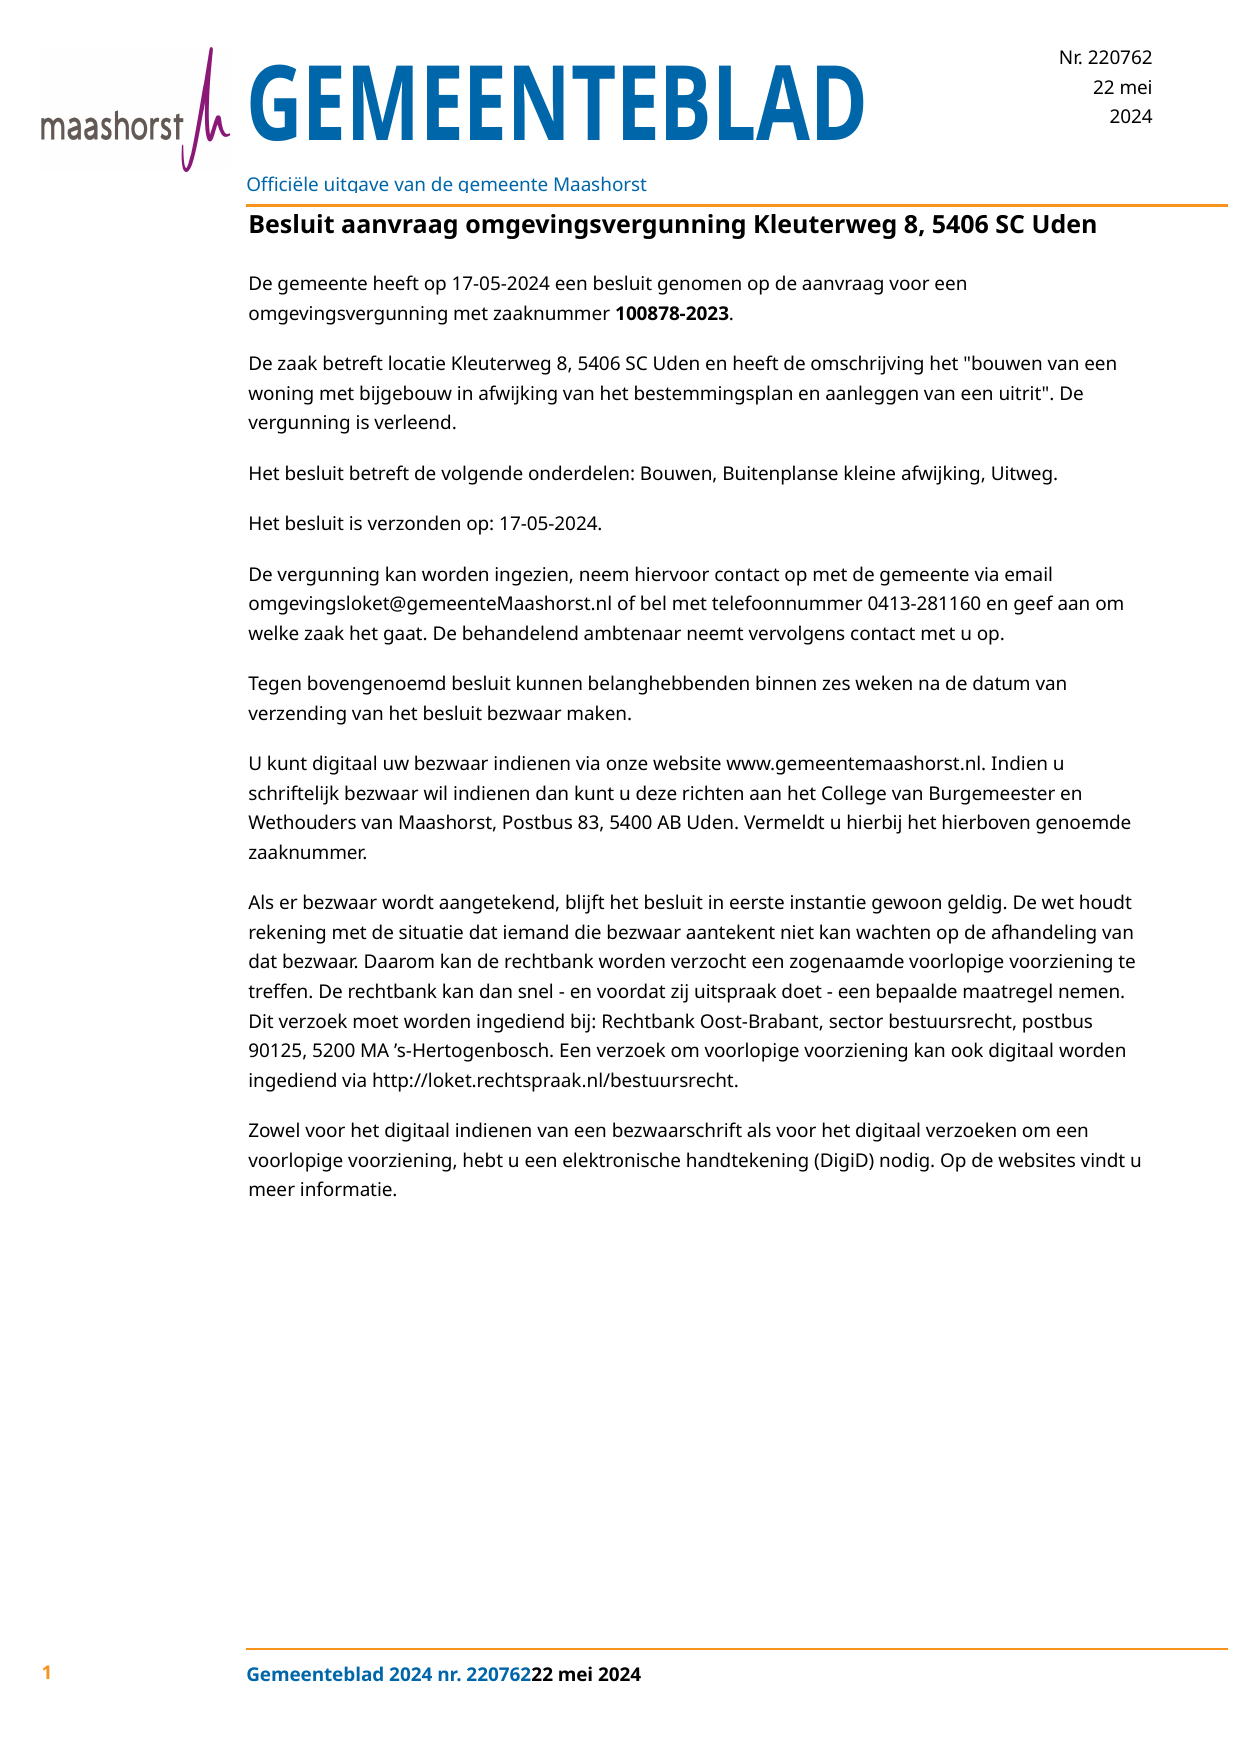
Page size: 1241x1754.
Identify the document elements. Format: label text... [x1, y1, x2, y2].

text U kunt digitaal uw bezwaar indienen via onze website www.gemeentemaashorst.nl. Indien u schriftelijk bezwaar wil indienen dan kunt u deze richten aan het College van Burgemeester en Wethouders van Maashorst, Postbus 83, 5400 AB Uden. Vermeldt u hierbij het hierboven genoemde zaaknummer. [248, 750, 1152, 865]
text Het besluit betreft de volgende onderdelen: Bouwen, Buitenplanse kleine afwijking, Uitweg. [248, 460, 1152, 486]
text Zowel voor het digitaal indienen van een bezwaarschrift als voor het digitaal verzoeken om een voorlopige voorziening, hebt u een elektronische handtekening (DigiD) nodig. Op de websites vindt u meer informatie. [248, 1117, 1152, 1202]
text Besluit aanvraag omgevingsvergunning Kleuterweg 8, 5406 SC Uden [248, 207, 1152, 241]
picture [41, 47, 231, 172]
text Het besluit is verzonden op: 17-05-2024. [248, 510, 1152, 536]
text De gemeente heeft op 17-05-2024 een besluit genomen op de aanvraag voor een omgevingsvergunning met zaaknummer 100878-2023. [248, 270, 1152, 326]
text De zaak betreft locatie Kleuterweg 8, 5406 SC Uden en heeft de omschrijving het "bouwen van een woning met bijgebouw in afwijking van het bestemmingsplan en aanleggen van een uitrit". De vergunning is verleend. [248, 350, 1152, 435]
text De vergunning kan worden ingezien, neem hiervoor contact op met de gemeente via email omgevingsloket@gemeenteMaashorst.nl of bel met telefoonnummer 0413-281160 en geef aan om welke zaak het gaat. De behandelend ambtenaar neemt vervolgens contact met u op. [248, 561, 1152, 646]
text Tegen bovengenoemd besluit kunnen belanghebbenden binnen zes weken na de datum van verzending van het besluit bezwaar maken. [248, 670, 1152, 726]
text Als er bezwaar wordt aangetekend, blijft het besluit in eerste instantie gewoon geldig. De wet houdt rekening met de situatie dat iemand die bezwaar aantekent niet kan wachten op de afhandeling van dat bezwaar. Daarom kan de rechtbank worden verzocht een zogenaamde voorlopige voorziening te treffen. De rechtbank kan dan snel - en voordat zij uitspraak doet - een bepaalde maatregel nemen. Dit verzoek moet worden ingediend bij: Rechtbank Oost-Brabant, sector bestuursrecht, postbus 90125, 5200 MA ’s-Hertogenbosch. Een verzoek om voorlopige voorziening kan ook digitaal worden ingediend via http://loket.rechtspraak.nl/bestuursrecht. [248, 889, 1152, 1093]
